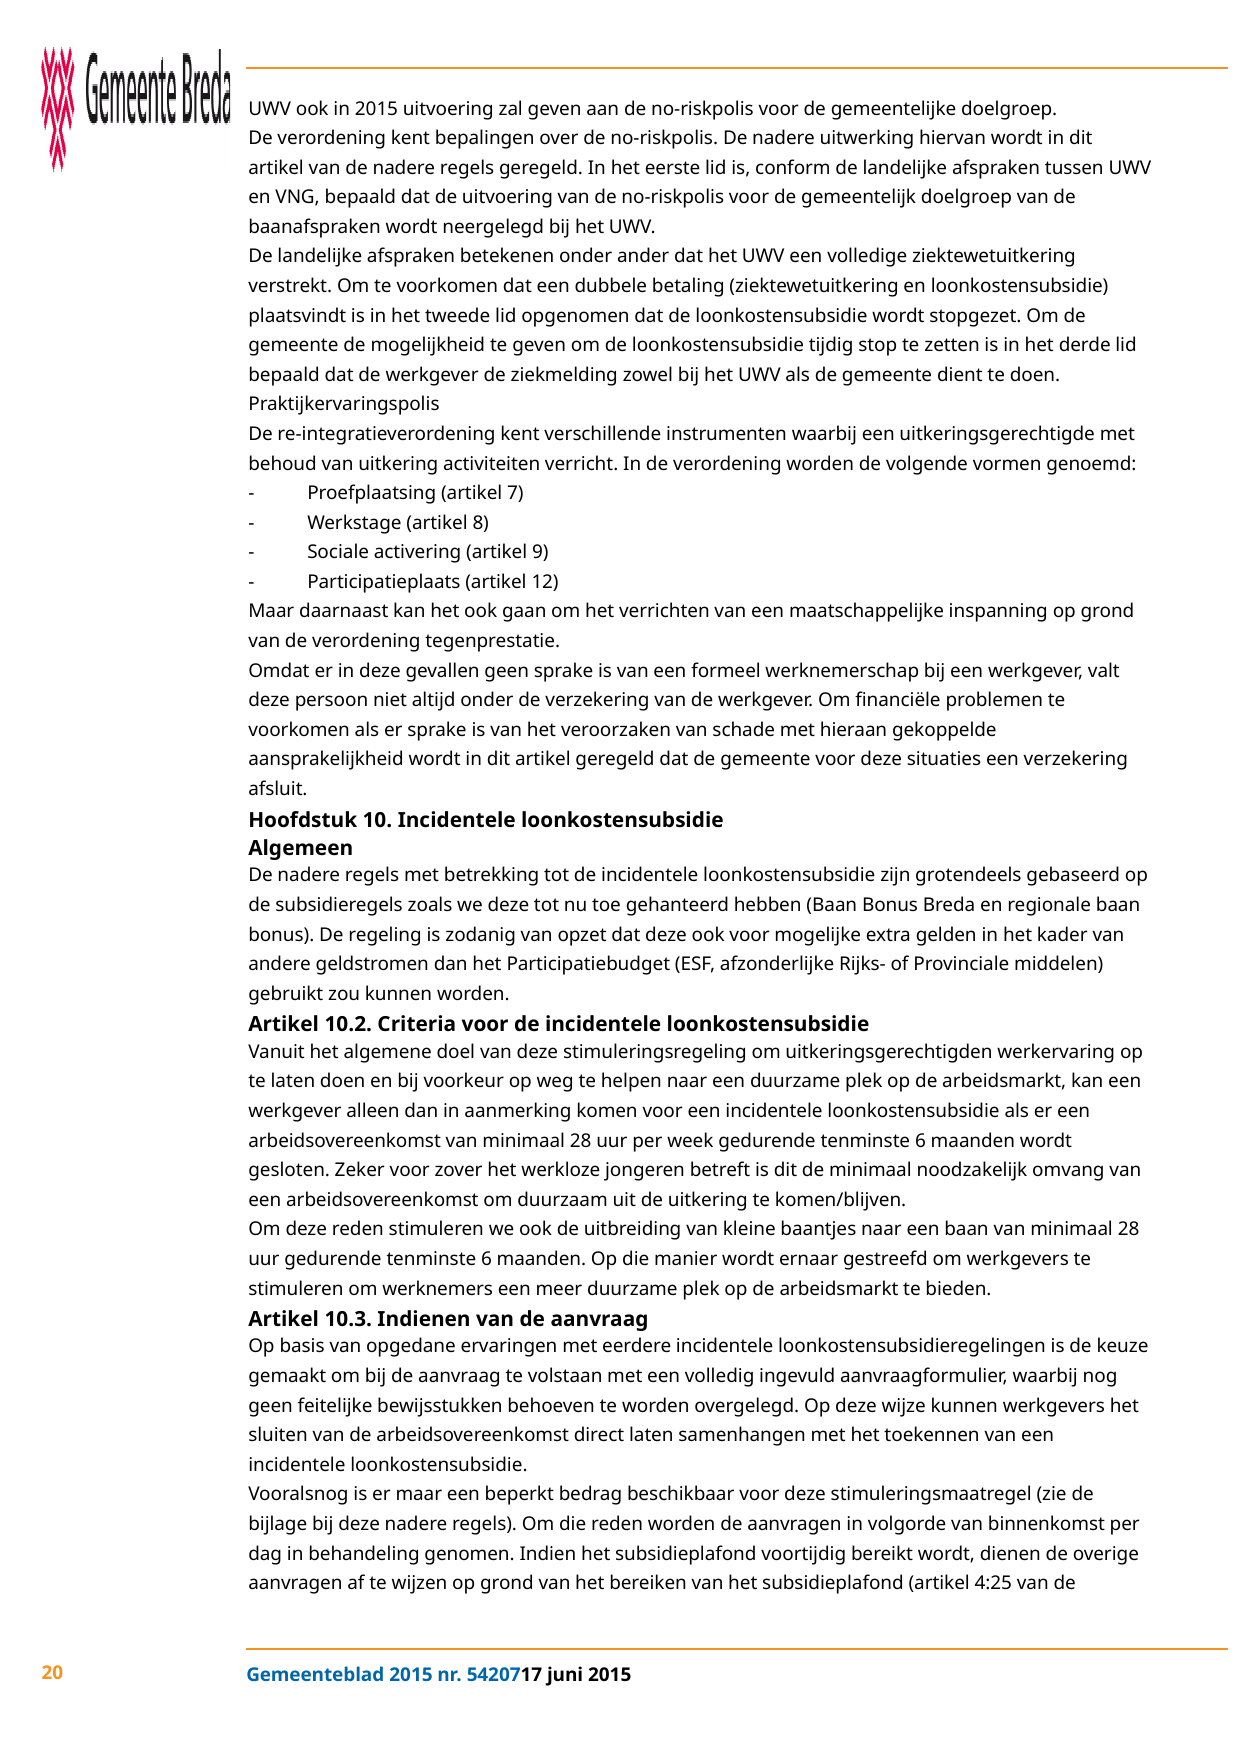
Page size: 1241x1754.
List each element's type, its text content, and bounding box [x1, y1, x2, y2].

list Proefplaatsing (artikel 7) [248, 479, 1152, 505]
text Hoofdstuk 10. Incidentele loonkostensubsidie [248, 805, 1152, 833]
text Artikel 10.3. Indienen van de aanvraag [248, 1304, 1152, 1333]
text Op basis van opgedane ervaringen met eerdere incidentele loonkostensubsidieregelingen is de keuze gemaakt om bij de aanvraag te volstaan met een volledig ingevuld aanvraagformulier, waarbij nog geen feitelijke bewijsstukken behoeven te worden overgelegd. Op deze wijze kunnen werkgevers het sluiten van de arbeidsovereenkomst direct laten samenhangen met het toekennen van een incidentele loonkostensubsidie. [248, 1333, 1152, 1477]
list Werkstage (artikel 8) [248, 509, 1152, 535]
list Participatieplaats (artikel 12) [248, 568, 1152, 594]
text Omdat er in deze gevallen geen sprake is van een formeel werknemerschap bij een werkgever, valt deze persoon niet altijd onder de verzekering van de werkgever. Om financiële problemen te voorkomen als er sprake is van het veroorzaken van schade met hieraan gekoppelde aansprakelijkheid wordt in dit artikel geregeld dat de gemeente voor deze situaties een verzekering afsluit. [248, 657, 1152, 801]
text Vooralsnog is er maar een beperkt bedrag beschikbaar voor deze stimuleringsmaatregel (zie de bijlage bij deze nadere regels). Om die reden worden de aanvragen in volgorde van binnenkomst per dag in behandeling genomen. Indien het subsidieplafond voortijdig bereikt wordt, dienen de overige aanvragen af te wijzen op grond van het bereiken van het subsidieplafond (artikel 4:25 van de [248, 1481, 1152, 1595]
text Vanuit het algemene doel van deze stimuleringsregeling om uitkeringsgerechtigden werkervaring op te laten doen en bij voorkeur op weg te helpen naar een duurzame plek op de arbeidsmarkt, kan een werkgever alleen dan in aanmerking komen voor een incidentele loonkostensubsidie als er een arbeidsovereenkomst van minimaal 28 uur per week gedurende tenminste 6 maanden wordt gesloten. Zeker voor zover het werkloze jongeren betreft is dit de minimaal noodzakelijk omvang van een arbeidsovereenkomst om duurzaam uit de uitkering te komen/blijven. [248, 1038, 1152, 1212]
list Sociale activering (artikel 9) [248, 538, 1152, 564]
text UWV ook in 2015 uitvoering zal geven aan de no-riskpolis voor de gemeentelijke doelgroep. [248, 95, 1152, 121]
text De landelijke afspraken betekenen onder ander dat het UWV een volledige ziektewetuitkering verstrekt. Om te voorkomen dat een dubbele betaling (ziektewetuitkering en loonkostensubsidie) plaatsvindt is in het tweede lid opgenomen dat de loonkostensubsidie wordt stopgezet. Om de gemeente de mogelijkheid te geven om de loonkostensubsidie tijdig stop te zetten is in het derde lid bepaald dat de werkgever de ziekmelding zowel bij het UWV als de gemeente dient te doen. [248, 243, 1152, 387]
text De re-integratieverordening kent verschillende instrumenten waarbij een uitkeringsgerechtigde met behoud van uitkering activiteiten verricht. In de verordening worden de volgende vormen genoemd: [248, 420, 1152, 476]
text De verordening kent bepalingen over de no-riskpolis. De nadere uitwerking hiervan wordt in dit artikel van de nadere regels geregeld. In het eerste lid is, conform de landelijke afspraken tussen UWV en VNG, bepaald dat de uitvoering van de no-riskpolis voor de gemeentelijk doelgroep van de baanafspraken wordt neergelegd bij het UWV. [248, 124, 1152, 239]
text De nadere regels met betrekking tot de incidentele loonkostensubsidie zijn grotendeels gebaseerd op de subsidieregels zoals we deze tot nu toe gehanteerd hebben (Baan Bonus Breda en regionale baan bonus). De regeling is zodanig van opzet dat deze ook voor mogelijke extra gelden in het kader van andere geldstromen dan het Participatiebudget (ESF, afzonderlijke Rijks- of Provinciale middelen) gebruikt zou kunnen worden. [248, 862, 1152, 1006]
picture [41, 47, 231, 172]
text Om deze reden stimuleren we ook de uitbreiding van kleine baantjes naar een baan van minimaal 28 uur gedurende tenminste 6 maanden. Op die manier wordt ernaar gestreefd om werkgevers te stimuleren om werknemers een meer duurzame plek op de arbeidsmarkt te bieden. [248, 1216, 1152, 1300]
text Artikel 10.2. Criteria voor de incidentele loonkostensubsidie [248, 1009, 1152, 1038]
text Maar daarnaast kan het ook gaan om het verrichten van een maatschappelijke inspanning op grond van de verordening tegenprestatie. [248, 598, 1152, 653]
text Praktijkervaringspolis [248, 391, 1152, 416]
text Algemeen [248, 833, 1152, 862]
